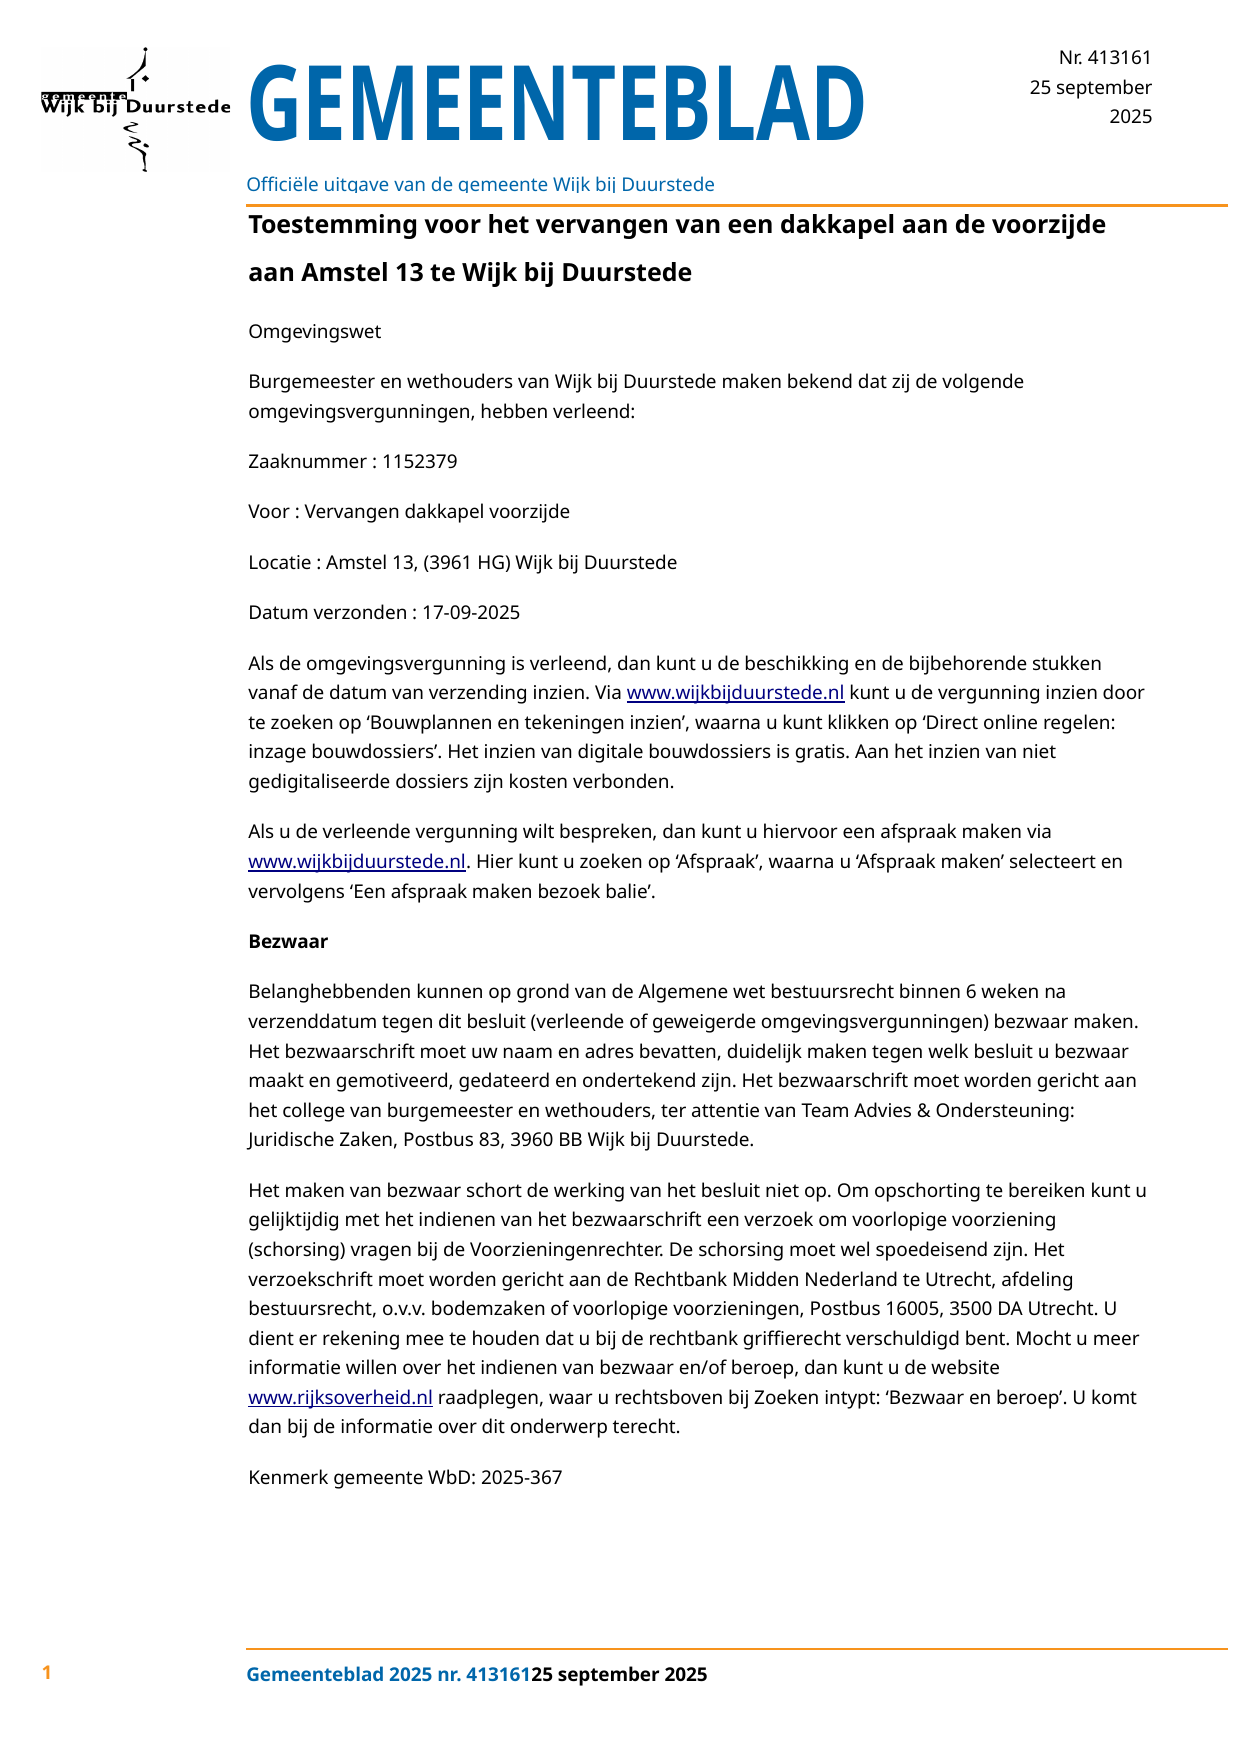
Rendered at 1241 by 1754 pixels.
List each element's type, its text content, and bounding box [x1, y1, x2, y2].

text Locatie : Amstel 13, (3961 HG) Wijk bij Duurstede [248, 549, 1152, 575]
picture [41, 47, 231, 172]
text Zaaknummer : 1152379 [248, 448, 1152, 474]
text Kenmerk gemeente WbD: 2025-367 [248, 1464, 1152, 1490]
text Bezwaar [248, 928, 1152, 954]
text Burgemeester en wethouders van Wijk bij Duurstede maken bekend dat zij de volgende omgevingsvergunningen, hebben verleend: [248, 368, 1152, 424]
text Belanghebbenden kunnen op grond van de Algemene wet bestuursrecht binnen 6 weken na verzenddatum tegen dit besluit (verleende of geweigerde omgevingsvergunningen) bezwaar maken. Het bezwaarschrift moet uw naam en adres bevatten, duidelijk maken tegen welk besluit u bezwaar maakt en gemotiveerd, gedateerd en ondertekend zijn. Het bezwaarschrift moet worden gericht aan het college van burgemeester en wethouders, ter attentie van Team Advies & Ondersteuning: Juridische Zaken, Postbus 83, 3960 BB Wijk bij Duurstede. [248, 979, 1152, 1152]
text Als u de verleende vergunning wilt bespreken, dan kunt u hiervoor een afspraak maken via www.wijkbijduurstede.nl. Hier kunt u zoeken op ‘Afspraak’, waarna u ‘Afspraak maken’ selecteert en vervolgens ‘Een afspraak maken bezoek balie’. [248, 819, 1152, 904]
text Datum verzonden : 17-09-2025 [248, 599, 1152, 625]
text Het maken van bezwaar schort de werking van het besluit niet op. Om opschorting te bereiken kunt u gelijktijdig met het indienen van het bezwaarschrift een verzoek om voorlopige voorziening (schorsing) vragen bij de Voorzieningenrechter. De schorsing moet wel spoedeisend zijn. Het verzoekschrift moet worden gericht aan de Rechtbank Midden Nederland te Utrecht, afdeling bestuursrecht, o.v.v. bodemzaken of voorlopige voorzieningen, Postbus 16005, 3500 DA Utrecht. U dient er rekening mee te houden dat u bij de rechtbank griffierecht verschuldigd bent. Mocht u meer informatie willen over het indienen van bezwaar en/of beroep, dan kunt u de website www.rijksoverheid.nl raadplegen, waar u rechtsboven bij Zoeken intypt: ‘Bezwaar en beroep’. U komt dan bij de informatie over dit onderwerp terecht. [248, 1177, 1152, 1439]
text Als de omgevingsvergunning is verleend, dan kunt u de beschikking en de bijbehorende stukken vanaf de datum van verzending inzien. Via www.wijkbijduurstede.nl kunt u de vergunning inzien door te zoeken op ‘Bouwplannen en tekeningen inzien’, waarna u kunt klikken op ‘Direct online regelen: inzage bouwdossiers’. Het inzien van digitale bouwdossiers is gratis. Aan het inzien van niet gedigitaliseerde dossiers zijn kosten verbonden. [248, 650, 1152, 794]
text Voor : Vervangen dakkapel voorzijde [248, 499, 1152, 524]
text Omgevingswet [248, 318, 1152, 344]
text Toestemming voor het vervangen van een dakkapel aan de voorzijde aan Amstel 13 te Wijk bij Duurstede [248, 207, 1152, 288]
